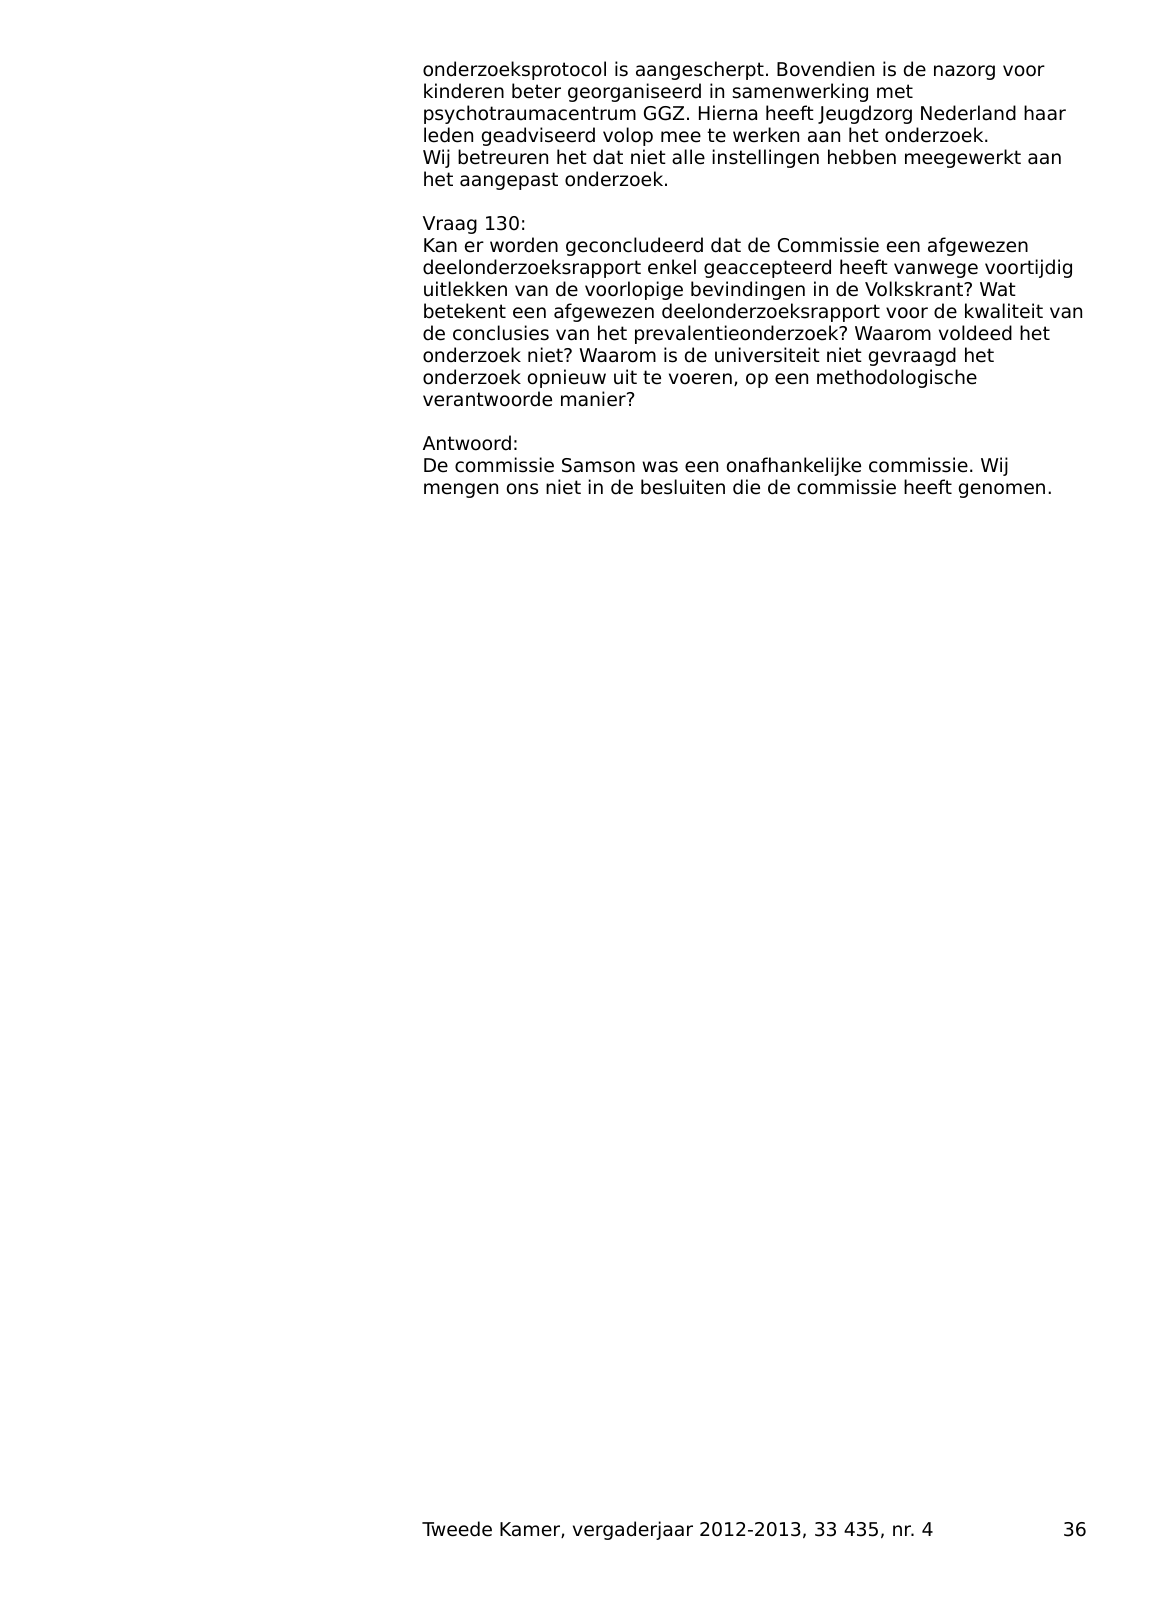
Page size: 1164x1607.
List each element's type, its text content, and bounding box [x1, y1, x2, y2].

text De commissie Samson was een onafhankelijke commissie. Wij mengen ons niet in de besluiten die de commissie heeft genomen. [422, 455, 1087, 499]
text Kan er worden geconcludeerd dat de Commissie een afgewezen deelonderzoeksrapport enkel geaccepteerd heeft vanwege voortijdig uitlekken van de voorlopige bevindingen in de Volkskrant? Wat betekent een afgewezen deelonderzoeksrapport voor de kwaliteit van de conclusies van het prevalentieonderzoek? Waarom voldeed het onderzoek niet? Waarom is de universiteit niet gevraagd het onderzoek opnieuw uit te voeren, op een methodologische verantwoorde manier? [422, 235, 1087, 411]
text Vraag 130: [422, 213, 1087, 235]
text Wij betreuren het dat niet alle instellingen hebben meegewerkt aan het aangepast onderzoek. [422, 147, 1087, 191]
text onderzoeksprotocol is aangescherpt. Bovendien is de nazorg voor kinderen beter georganiseerd in samenwerking met psychotraumacentrum GGZ. Hierna heeft Jeugdzorg Nederland haar leden geadviseerd volop mee te werken aan het onderzoek. [422, 59, 1087, 147]
text Antwoord: [422, 433, 1087, 455]
